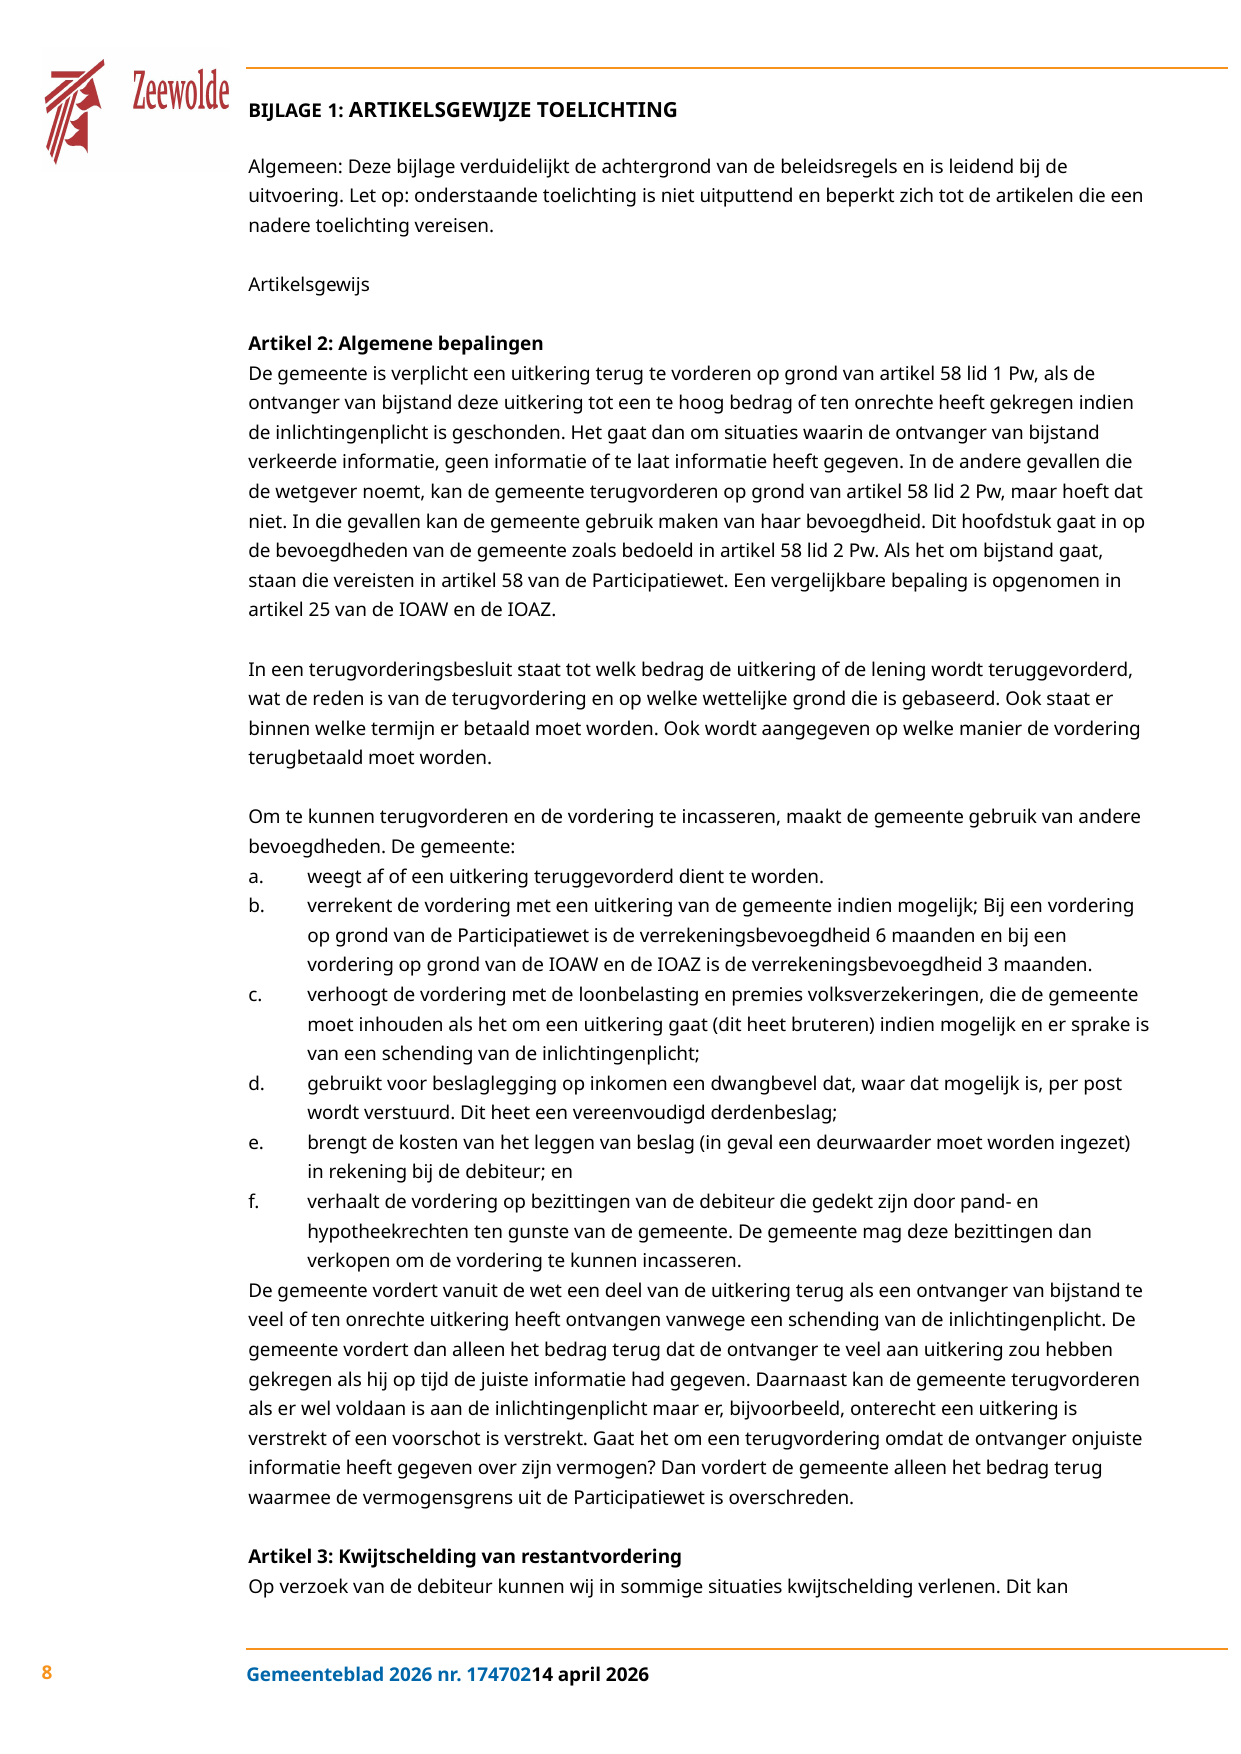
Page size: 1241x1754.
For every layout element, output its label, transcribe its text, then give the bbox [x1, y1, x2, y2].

picture [41, 47, 231, 172]
list verhoogt de vordering met de loonbelasting en premies volksverzekeringen, die de gemeente moet inhouden als het om een uitkering gaat (dit heet bruteren) indien mogelijk en er sprake is van een schending van de inlichtingenplicht; [248, 981, 1152, 1066]
list verrekent de vordering met een uitkering van de gemeente indien mogelijk; Bij een vordering op grond van de Participatiewet is de verrekeningsbevoegdheid 6 maanden en bij een vordering op grond van de IOAW en de IOAZ is de verrekeningsbevoegdheid 3 maanden. [248, 892, 1152, 977]
text De gemeente vordert vanuit de wet een deel van de uitkering terug als een ontvanger van bijstand te veel of ten onrechte uitkering heeft ontvangen vanwege een schending van de inlichtingenplicht. De gemeente vordert dan alleen het bedrag terug dat de ontvanger te veel aan uitkering zou hebben gekregen als hij op tijd de juiste informatie had gegeven. Daarnaast kan de gemeente terugvorderen als er wel voldaan is aan de inlichtingenplicht maar er, bijvoorbeeld, onterecht een uitkering is verstrekt of een voorschot is verstrekt. Gaat het om een terugvordering omdat de ontvanger onjuiste informatie heeft gegeven over zijn vermogen? Dan vordert de gemeente alleen het bedrag terug waarmee de vermogensgrens uit de Participatiewet is overschreden. [248, 1277, 1152, 1510]
list weegt af of een uitkering teruggevorderd dient te worden. [248, 863, 1152, 889]
text Op verzoek van de debiteur kunnen wij in sommige situaties kwijtschelding verlenen. Dit kan [248, 1573, 1152, 1599]
text Algemeen: Deze bijlage verduidelijkt de achtergrond van de beleidsregels en is leidend bij de uitvoering. Let op: onderstaande toelichting is niet uitputtend en beperkt zich tot de artikelen die een nadere toelichting vereisen. [248, 153, 1152, 238]
list verhaalt de vordering op bezittingen van de debiteur die gedekt zijn door pand- en hypotheekrechten ten gunste van de gemeente. De gemeente mag deze bezittingen dan verkopen om de vordering te kunnen incasseren. [248, 1188, 1152, 1273]
text Artikel 2: Algemene bepalingen [248, 330, 1152, 356]
list brengt de kosten van het leggen van beslag (in geval een deurwaarder moet worden ingezet) in rekening bij de debiteur; en [248, 1129, 1152, 1184]
list gebruikt voor beslaglegging op inkomen een dwangbevel dat, waar dat mogelijk is, per post wordt verstuurd. Dit heet een vereenvoudigd derdenbeslag; [248, 1070, 1152, 1125]
text Artikel 3: Kwijtschelding van restantvordering [248, 1543, 1152, 1569]
text Om te kunnen terugvorderen en de vordering te incasseren, maakt de gemeente gebruik van andere bevoegdheden. De gemeente: [248, 804, 1152, 859]
text In een terugvorderingsbesluit staat tot welk bedrag de uitkering of de lening wordt teruggevorderd, wat de reden is van de terugvordering en op welke wettelijke grond die is gebaseerd. Ook staat er binnen welke termijn er betaald moet worden. Ook wordt aangegeven op welke manier de vordering terugbetaald moet worden. [248, 656, 1152, 770]
text Artikelsgewijs [248, 271, 1152, 297]
text BIJLAGE 1: ARTIKELSGEWIJZE TOELICHTING [248, 95, 1152, 123]
text De gemeente is verplicht een uitkering terug te vorderen op grond van artikel 58 lid 1 Pw, als de ontvanger van bijstand deze uitkering tot een te hoog bedrag of ten onrechte heeft gekregen indien de inlichtingenplicht is geschonden. Het gaat dan om situaties waarin de ontvanger van bijstand verkeerde informatie, geen informatie of te laat informatie heeft gegeven. In de andere gevallen die de wetgever noemt, kan de gemeente terugvorderen op grond van artikel 58 lid 2 Pw, maar hoeft dat niet. In die gevallen kan de gemeente gebruik maken van haar bevoegdheid. Dit hoofdstuk gaat in op de bevoegdheden van de gemeente zoals bedoeld in artikel 58 lid 2 Pw. Als het om bijstand gaat, staan die vereisten in artikel 58 van de Participatiewet. Een vergelijkbare bepaling is opgenomen in artikel 25 van de IOAW en de IOAZ. [248, 360, 1152, 622]
